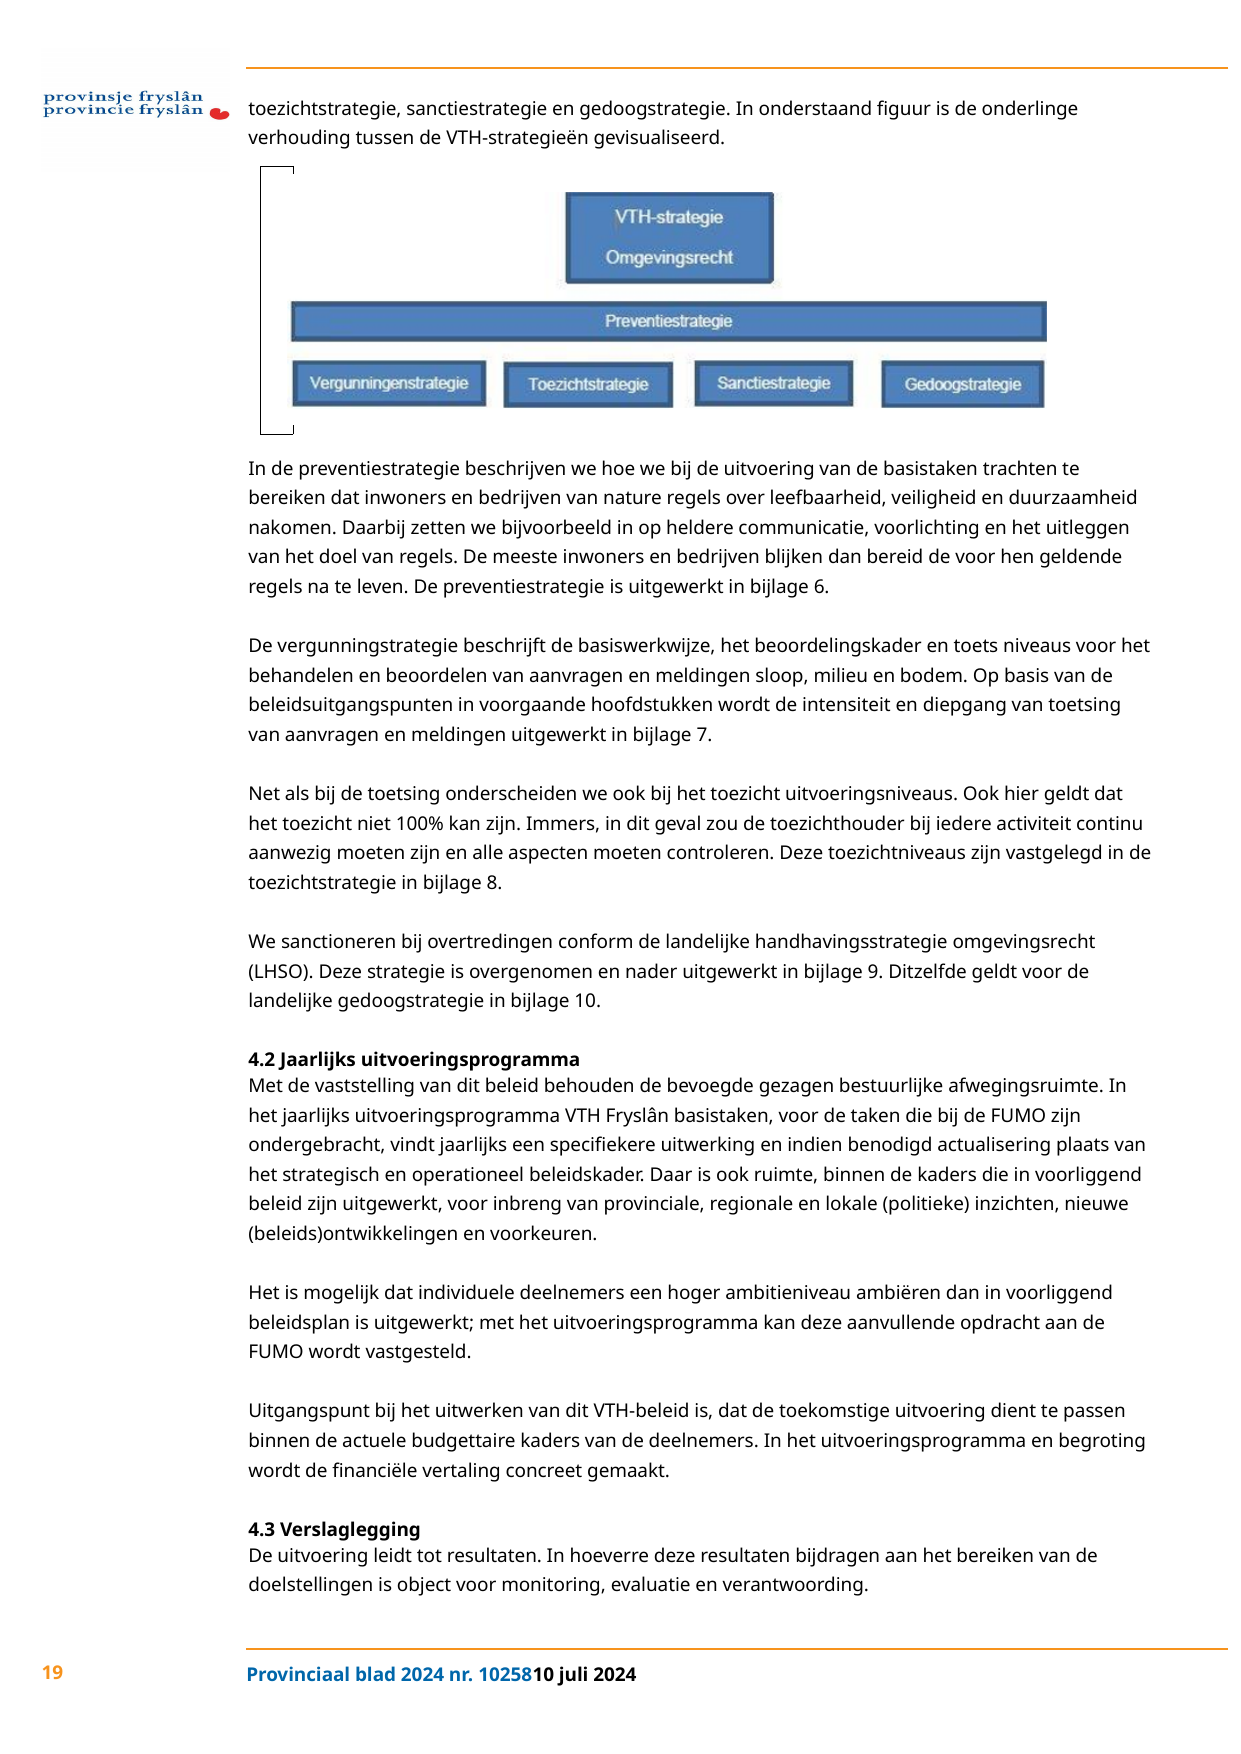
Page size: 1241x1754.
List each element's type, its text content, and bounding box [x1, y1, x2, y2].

picture [268, 174, 1090, 425]
text Net als bij de toetsing onderscheiden we ook bij het toezicht uitvoeringsniveaus. Ook hier geldt dat het toezicht niet 100% kan zijn. Immers, in dit geval zou de toezichthouder bij iedere activiteit continu aanwezig moeten zijn en alle aspecten moeten controleren. Deze toezichtniveaus zijn vastgelegd in de toezichtstrategie in bijlage 8. [248, 780, 1152, 895]
picture [41, 47, 231, 172]
text Het is mogelijk dat individuele deelnemers een hoger ambitieniveau ambiëren dan in voorliggend beleidsplan is uitgewerkt; met het uitvoeringsprogramma kan deze aanvullende opdracht aan de FUMO wordt vastgesteld. [248, 1279, 1152, 1364]
text 4.2 Jaarlijks uitvoeringsprogramma [248, 1047, 1152, 1072]
text 4.3 Verslaglegging [248, 1516, 1152, 1542]
text Uitgangspunt bij het uitwerken van dit VTH-beleid is, dat de toekomstige uitvoering dient te passen binnen de actuele budgettaire kaders van de deelnemers. In het uitvoeringsprogramma en begroting wordt de financiële vertaling concreet gemaakt. [248, 1398, 1152, 1483]
text toezichtstrategie, sanctiestrategie en gedoogstrategie. In onderstaand figuur is de onderlinge verhouding tussen de VTH-strategieën gevisualiseerd. [248, 95, 1152, 150]
text De vergunningstrategie beschrijft de basiswerkwijze, het beoordelingskader en toets niveaus voor het behandelen en beoordelen van aanvragen en meldingen sloop, milieu en bodem. Op basis van de beleidsuitgangspunten in voorgaande hoofdstukken wordt de intensiteit en diepgang van toetsing van aanvragen en meldingen uitgewerkt in bijlage 7. [248, 632, 1152, 747]
text In de preventiestrategie beschrijven we hoe we bij de uitvoering van de basistaken trachten te bereiken dat inwoners en bedrijven van nature regels over leefbaarheid, veiligheid en duurzaamheid nakomen. Daarbij zetten we bijvoorbeeld in op heldere communicatie, voorlichting en het uitleggen van het doel van regels. De meeste inwoners en bedrijven blijken dan bereid de voor hen geldende regels na te leven. De preventiestrategie is uitgewerkt in bijlage 6. [248, 455, 1152, 599]
text Met de vaststelling van dit beleid behouden de bevoegde gezagen bestuurlijke afwegingsruimte. In het jaarlijks uitvoeringsprogramma VTH Fryslân basistaken, voor de taken die bij de FUMO zijn ondergebracht, vindt jaarlijks een specifiekere uitwerking en indien benodigd actualisering plaats van het strategisch en operationeel beleidskader. Daar is ook ruimte, binnen de kaders die in voorliggend beleid zijn uitgewerkt, voor inbreng van provinciale, regionale en lokale (politieke) inzichten, nieuwe (beleids)ontwikkelingen en voorkeuren. [248, 1072, 1152, 1246]
text De uitvoering leidt tot resultaten. In hoeverre deze resultaten bijdragen aan het bereiken van de doelstellingen is object voor monitoring, evaluatie en verantwoording. [248, 1542, 1152, 1597]
text We sanctioneren bij overtredingen conform de landelijke handhavingsstrategie omgevingsrecht (LHSO). Deze strategie is overgenomen en nader uitgewerkt in bijlage 9. Ditzelfde geldt voor de landelijke gedoogstrategie in bijlage 10. [248, 928, 1152, 1013]
